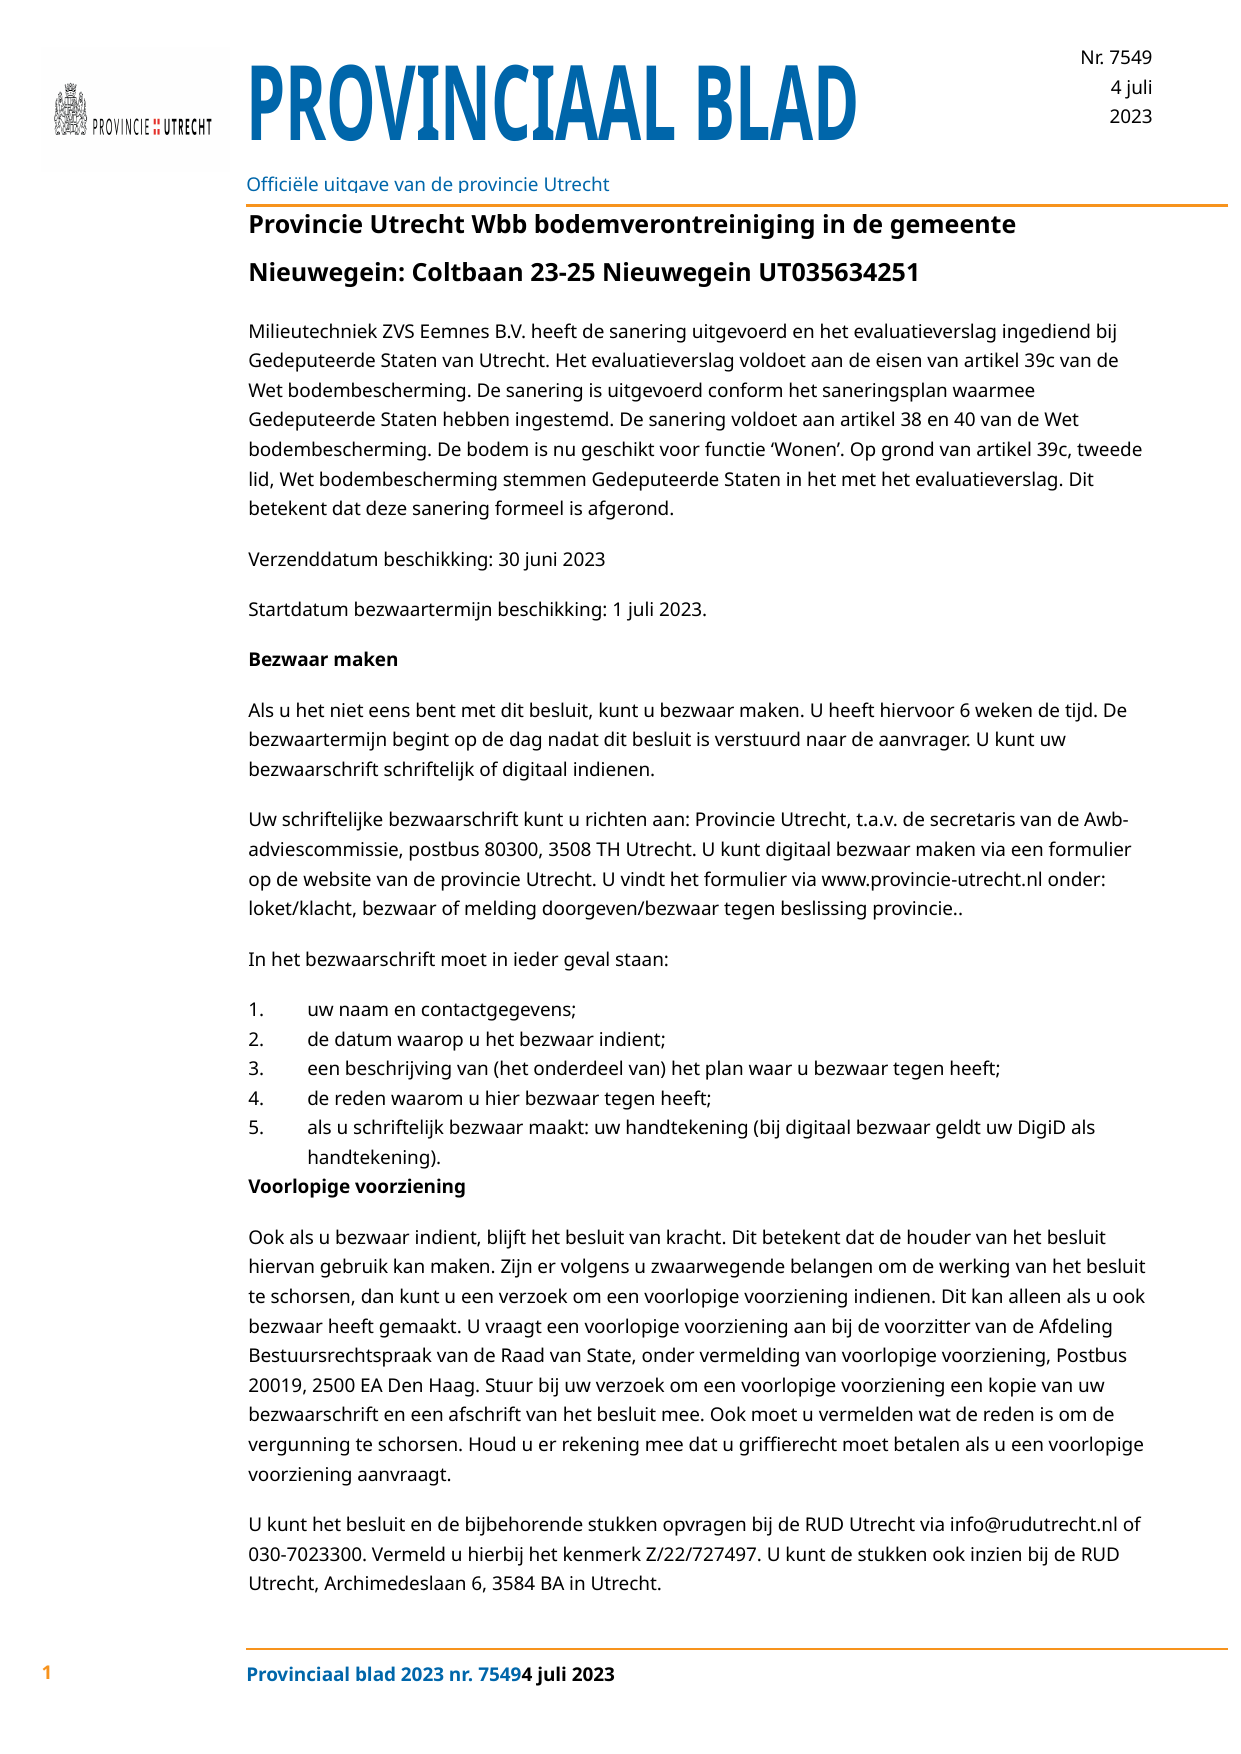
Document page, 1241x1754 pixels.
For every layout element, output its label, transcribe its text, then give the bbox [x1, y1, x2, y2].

text Voorlopige voorziening [248, 1174, 1152, 1199]
text In het bezwaarschrift moet in ieder geval staan: [248, 946, 1152, 972]
text Verzenddatum beschikking: 30 juni 2023 [248, 546, 1152, 572]
text Startdatum bezwaartermijn beschikking: 1 juli 2023. [248, 596, 1152, 622]
text Provincie Utrecht Wbb bodemverontreiniging in de gemeente Nieuwegein: Coltbaan 23-25 Nieuwegein UT035634251 [248, 207, 1152, 288]
list uw naam en contactgegevens; [248, 996, 1152, 1022]
list de datum waarop u het bezwaar indient; [248, 1026, 1152, 1052]
text Uw schriftelijke bezwaarschrift kunt u richten aan: Provincie Utrecht, t.a.v. de secretaris van de Awb-adviescommissie, postbus 80300, 3508 TH Utrecht. U kunt digitaal bezwaar maken via een formulier op de website van de provincie Utrecht. U vindt het formulier via www.provincie-utrecht.nl onder: loket/klacht, bezwaar of melding doorgeven/bezwaar tegen beslissing provincie.. [248, 807, 1152, 921]
text U kunt het besluit en de bijbehorende stukken opvragen bij de RUD Utrecht via info@rudutrecht.nl of 030-7023300. Vermeld u hierbij het kenmerk Z/22/727497. U kunt de stukken ook inzien bij de RUD Utrecht, Archimedeslaan 6, 3584 BA in Utrecht. [248, 1511, 1152, 1596]
list als u schriftelijk bezwaar maakt: uw handtekening (bij digitaal bezwaar geldt uw DigiD als handtekening). [248, 1114, 1152, 1170]
text Als u het niet eens bent met dit besluit, kunt u bezwaar maken. U heeft hiervoor 6 weken de tijd. De bezwaartermijn begint op de dag nadat dit besluit is verstuurd naar de aanvrager. U kunt uw bezwaarschrift schriftelijk of digitaal indienen. [248, 697, 1152, 782]
text Milieutechniek ZVS Eemnes B.V. heeft de sanering uitgevoerd en het evaluatieverslag ingediend bij Gedeputeerde Staten van Utrecht. Het evaluatieverslag voldoet aan de eisen van artikel 39c van de Wet bodembescherming. De sanering is uitgevoerd conform het saneringsplan waarmee Gedeputeerde Staten hebben ingestemd. De sanering voldoet aan artikel 38 en 40 van de Wet bodembescherming. De bodem is nu geschikt voor functie ‘Wonen’. Op grond van artikel 39c, tweede lid, Wet bodembescherming stemmen Gedeputeerde Staten in het met het evaluatieverslag. Dit betekent dat deze sanering formeel is afgerond. [248, 318, 1152, 521]
list een beschrijving van (het onderdeel van) het plan waar u bezwaar tegen heeft; [248, 1055, 1152, 1081]
list de reden waarom u hier bezwaar tegen heeft; [248, 1085, 1152, 1111]
text Ook als u bezwaar indient, blijft het besluit van kracht. Dit betekent dat de houder van het besluit hiervan gebruik kan maken. Zijn er volgens u zwaarwegende belangen om de werking van het besluit te schorsen, dan kunt u een verzoek om een voorlopige voorziening indienen. Dit kan alleen als u ook bezwaar heeft gemaakt. U vraagt een voorlopige voorziening aan bij de voorzitter van de Afdeling Bestuursrechtspraak van de Raad van State, onder vermelding van voorlopige voorziening, Postbus 20019, 2500 EA Den Haag. Stuur bij uw verzoek om een voorlopige voorziening een kopie van uw bezwaarschrift en een afschrift van het besluit mee. Ook moet u vermelden wat de reden is om de vergunning te schorsen. Houd u er rekening mee dat u griffierecht moet betalen als u een voorlopige voorziening aanvraagt. [248, 1224, 1152, 1487]
text Bezwaar maken [248, 647, 1152, 672]
picture [41, 47, 231, 172]
